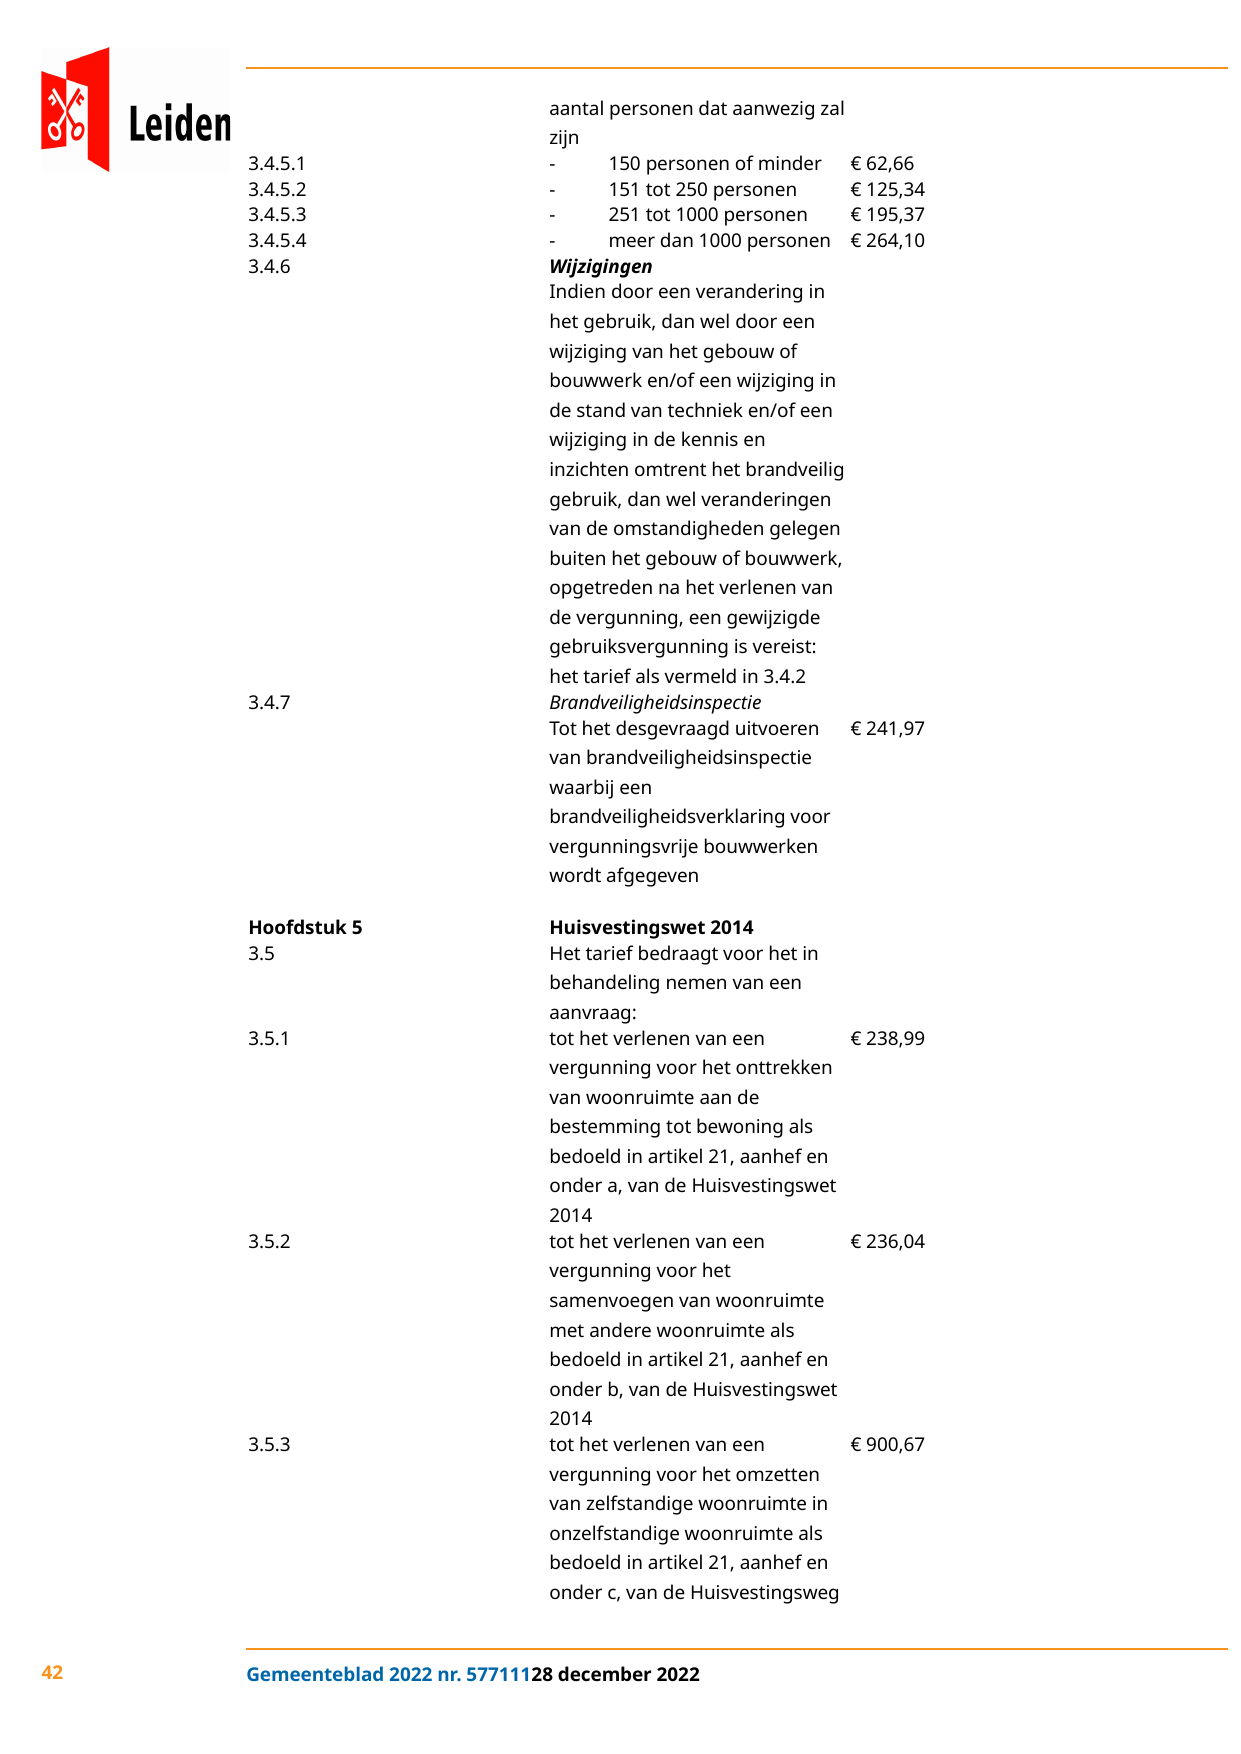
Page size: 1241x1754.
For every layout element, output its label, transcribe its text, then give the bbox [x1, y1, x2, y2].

table_cell € 264,10 [850, 227, 1152, 253]
table_cell € 900,67 [850, 1431, 1152, 1605]
table_cell [850, 279, 1152, 689]
table_cell € 125,34 [850, 176, 1152, 202]
table_cell € 236,04 [850, 1228, 1152, 1431]
table_cell € 238,99 [850, 1025, 1152, 1228]
table_cell 3.4.5.1 [248, 150, 549, 176]
table_cell 3.4.6 [248, 253, 549, 279]
table_cell Het tarief bedraagt voor het in behandeling nemen van een aanvraag: [549, 940, 850, 1025]
table_cell [248, 715, 549, 888]
table_cell 3.4.7 [248, 689, 549, 715]
table_cell [850, 253, 1152, 279]
table_cell € 195,37 [850, 202, 1152, 227]
table_cell 3.5 [248, 940, 549, 1025]
table_cell tot het verlenen van een vergunning voor het samenvoegen van woonruimte met andere woonruimte als bedoeld in artikel 21, aanhef en onder b, van de Huisvestingswet 2014 [549, 1228, 850, 1431]
table_cell [248, 279, 549, 689]
table_cell tot het verlenen van een vergunning voor het omzetten van zelfstandige woonruimte in onzelfstandige woonruimte als bedoeld in artikel 21, aanhef en onder c, van de Huisvestingsweg [549, 1431, 850, 1605]
table_cell Brandveiligheidsinspectie [549, 689, 850, 715]
table_cell [850, 914, 1152, 940]
table_cell [850, 940, 1152, 1025]
table_cell € 241,97 [850, 715, 1152, 888]
table_cell 3.5.1 [248, 1025, 549, 1228]
table_cell 3.5.2 [248, 1228, 549, 1431]
table_cell tot het verlenen van een vergunning voor het onttrekken van woonruimte aan de bestemming tot bewoning als bedoeld in artikel 21, aanhef en onder a, van de Huisvestingswet 2014 [549, 1025, 850, 1228]
table_cell Tot het desgevraagd uitvoeren van brandveiligheidsinspectie waarbij een brandveiligheidsverklaring voor vergunningsvrije bouwwerken wordt afgegeven [549, 715, 850, 888]
table_cell aantal personen dat aanwezig zal zijn [549, 95, 850, 150]
picture [41, 47, 231, 172]
table_cell Wijzigingen [549, 253, 850, 279]
table_cell [549, 889, 850, 914]
table_cell Indien door een verandering in het gebruik, dan wel door een wijziging van het gebouw of bouwwerk en/of een wijziging in de stand van techniek en/of een wijziging in de kennis en inzichten omtrent het brandveilig gebruik, dan wel veranderingen van de omstandigheden gelegen buiten het gebouw of bouwwerk, opgetreden na het verlenen van de vergunning, een gewijzigde gebruiksvergunning is vereist: het tarief als vermeld in 3.4.2 [549, 279, 850, 689]
table_cell Hoofdstuk 5 [248, 914, 549, 940]
table_cell € 62,66 [850, 150, 1152, 176]
table_cell [850, 889, 1152, 914]
table_cell [248, 889, 549, 914]
table_cell [850, 689, 1152, 715]
table_cell [850, 95, 1152, 150]
table_cell [248, 95, 549, 150]
table_cell 251 tot 1000 personen [549, 202, 850, 227]
table_cell 3.4.5.3 [248, 202, 549, 227]
table_cell 151 tot 250 personen [549, 176, 850, 202]
table_cell 3.4.5.2 [248, 176, 549, 202]
table_cell Huisvestingswet 2014 [549, 914, 850, 940]
table_cell 150 personen of minder [549, 150, 850, 176]
table_cell 3.5.3 [248, 1431, 549, 1605]
table_cell meer dan 1000 personen [549, 227, 850, 253]
table_cell 3.4.5.4 [248, 227, 549, 253]
